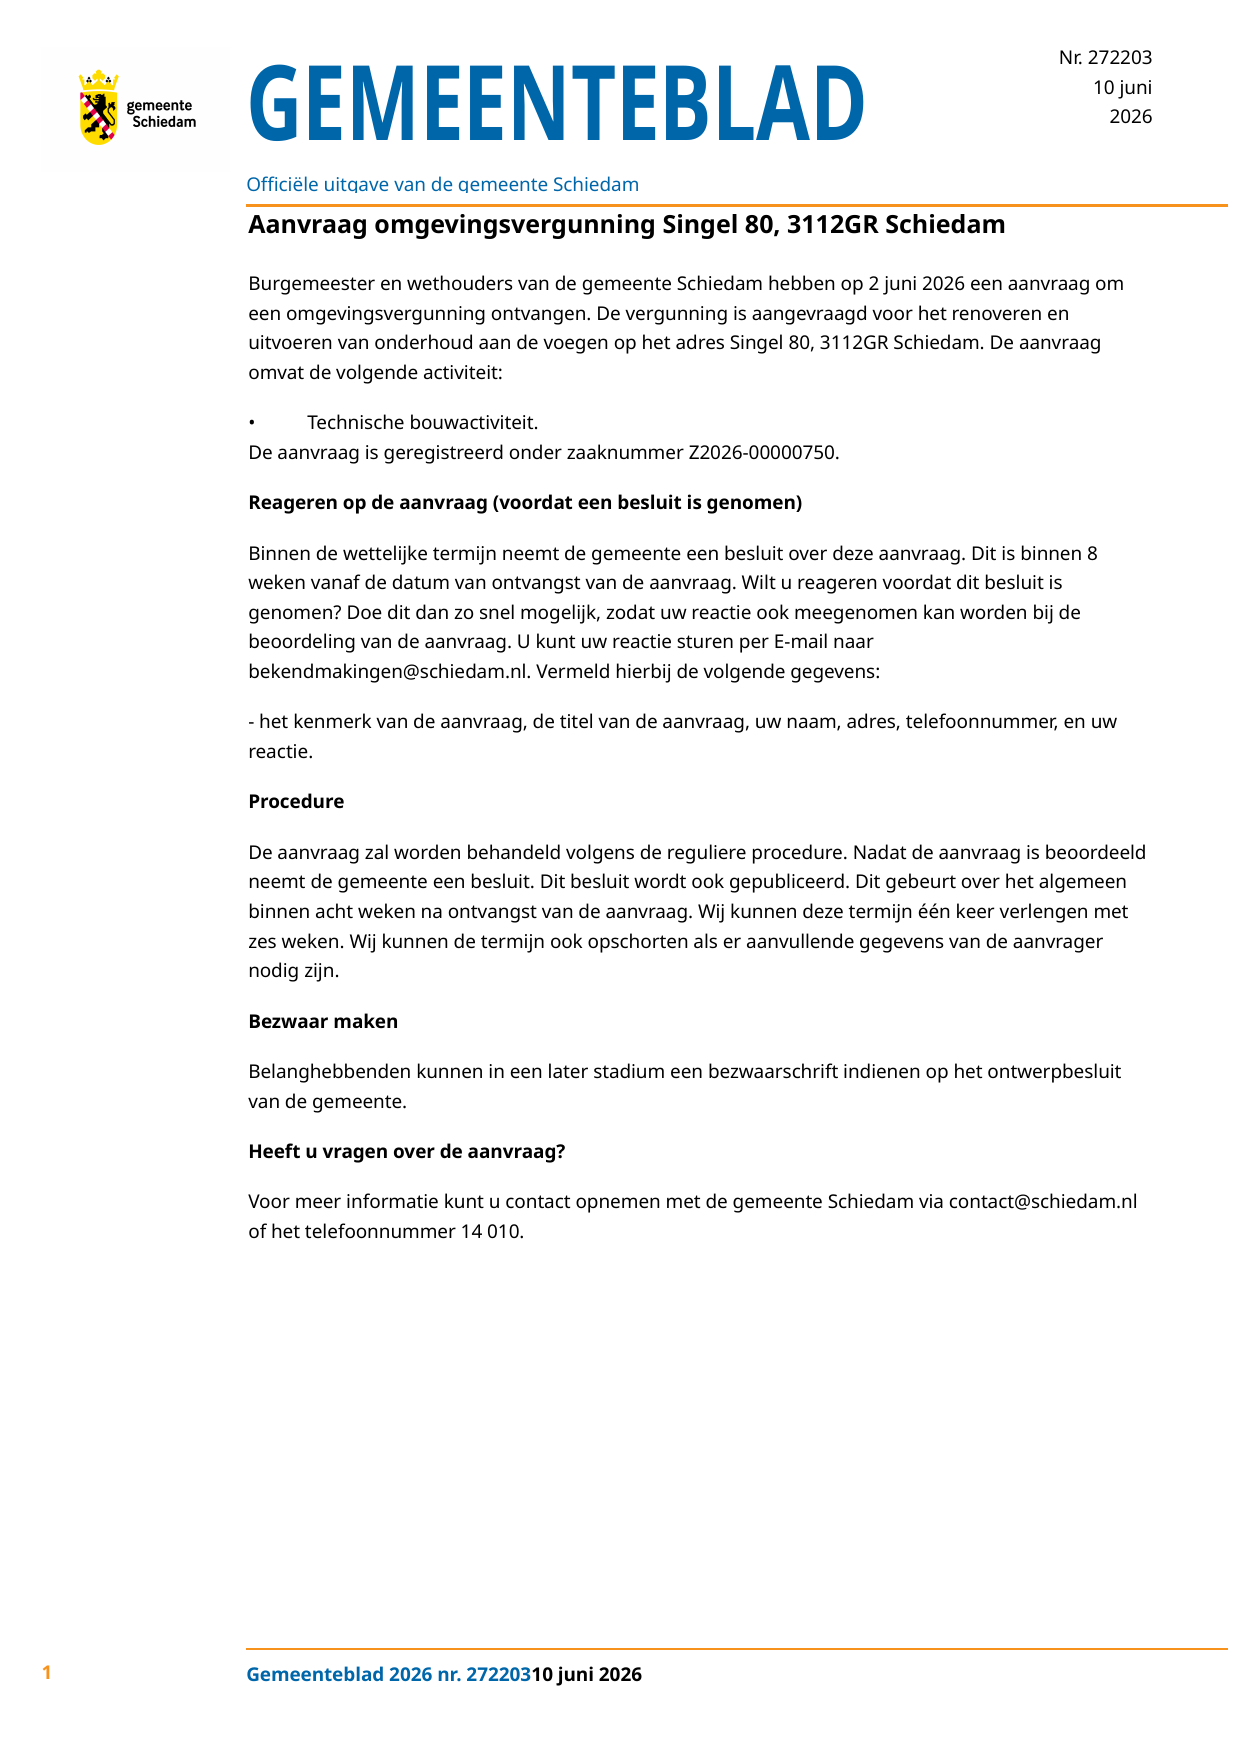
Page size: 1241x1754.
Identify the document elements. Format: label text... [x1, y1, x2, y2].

list Technische bouwactiviteit. [248, 409, 1152, 435]
text - het kenmerk van de aanvraag, de titel van de aanvraag, uw naam, adres, telefoonnummer, en uw reactie. [248, 709, 1152, 764]
picture [41, 47, 231, 172]
text De aanvraag zal worden behandeld volgens de reguliere procedure. Nadat de aanvraag is beoordeeld neemt de gemeente een besluit. Dit besluit wordt ook gepubliceerd. Dit gebeurt over het algemeen binnen acht weken na ontvangst van de aanvraag. Wij kunnen deze termijn één keer verlengen met zes weken. Wij kunnen de termijn ook opschorten als er aanvullende gegevens van de aanvrager nodig zijn. [248, 839, 1152, 983]
text Binnen de wettelijke termijn neemt de gemeente een besluit over deze aanvraag. Dit is binnen 8 weken vanaf de datum van ontvangst van de aanvraag. Wilt u reageren voordat dit besluit is genomen? Doe dit dan zo snel mogelijk, zodat uw reactie ook meegenomen kan worden bij de beoordeling van de aanvraag. U kunt uw reactie sturen per E-mail naar bekendmakingen@schiedam.nl. Vermeld hierbij de volgende gegevens: [248, 540, 1152, 684]
text De aanvraag is geregistreerd onder zaaknummer Z2026-00000750. [248, 439, 1152, 465]
text Reageren op de aanvraag (voordat een besluit is genomen) [248, 489, 1152, 515]
text Voor meer informatie kunt u contact opnemen met de gemeente Schiedam via contact@schiedam.nl of het telefoonnummer 14 010. [248, 1189, 1152, 1244]
text Bezwaar maken [248, 1008, 1152, 1033]
text Heeft u vragen over de aanvraag? [248, 1138, 1152, 1164]
text Burgemeester en wethouders van de gemeente Schiedam hebben op 2 juni 2026 een aanvraag om een omgevingsvergunning ontvangen. De vergunning is aangevraagd voor het renoveren en uitvoeren van onderhoud aan de voegen op het adres Singel 80, 3112GR Schiedam. De aanvraag omvat de volgende activiteit: [248, 270, 1152, 385]
text Belanghebbenden kunnen in een later stadium een bezwaarschrift indienen op het ontwerpbesluit van de gemeente. [248, 1058, 1152, 1113]
text Aanvraag omgevingsvergunning Singel 80, 3112GR Schiedam [248, 207, 1152, 241]
text Procedure [248, 789, 1152, 814]
